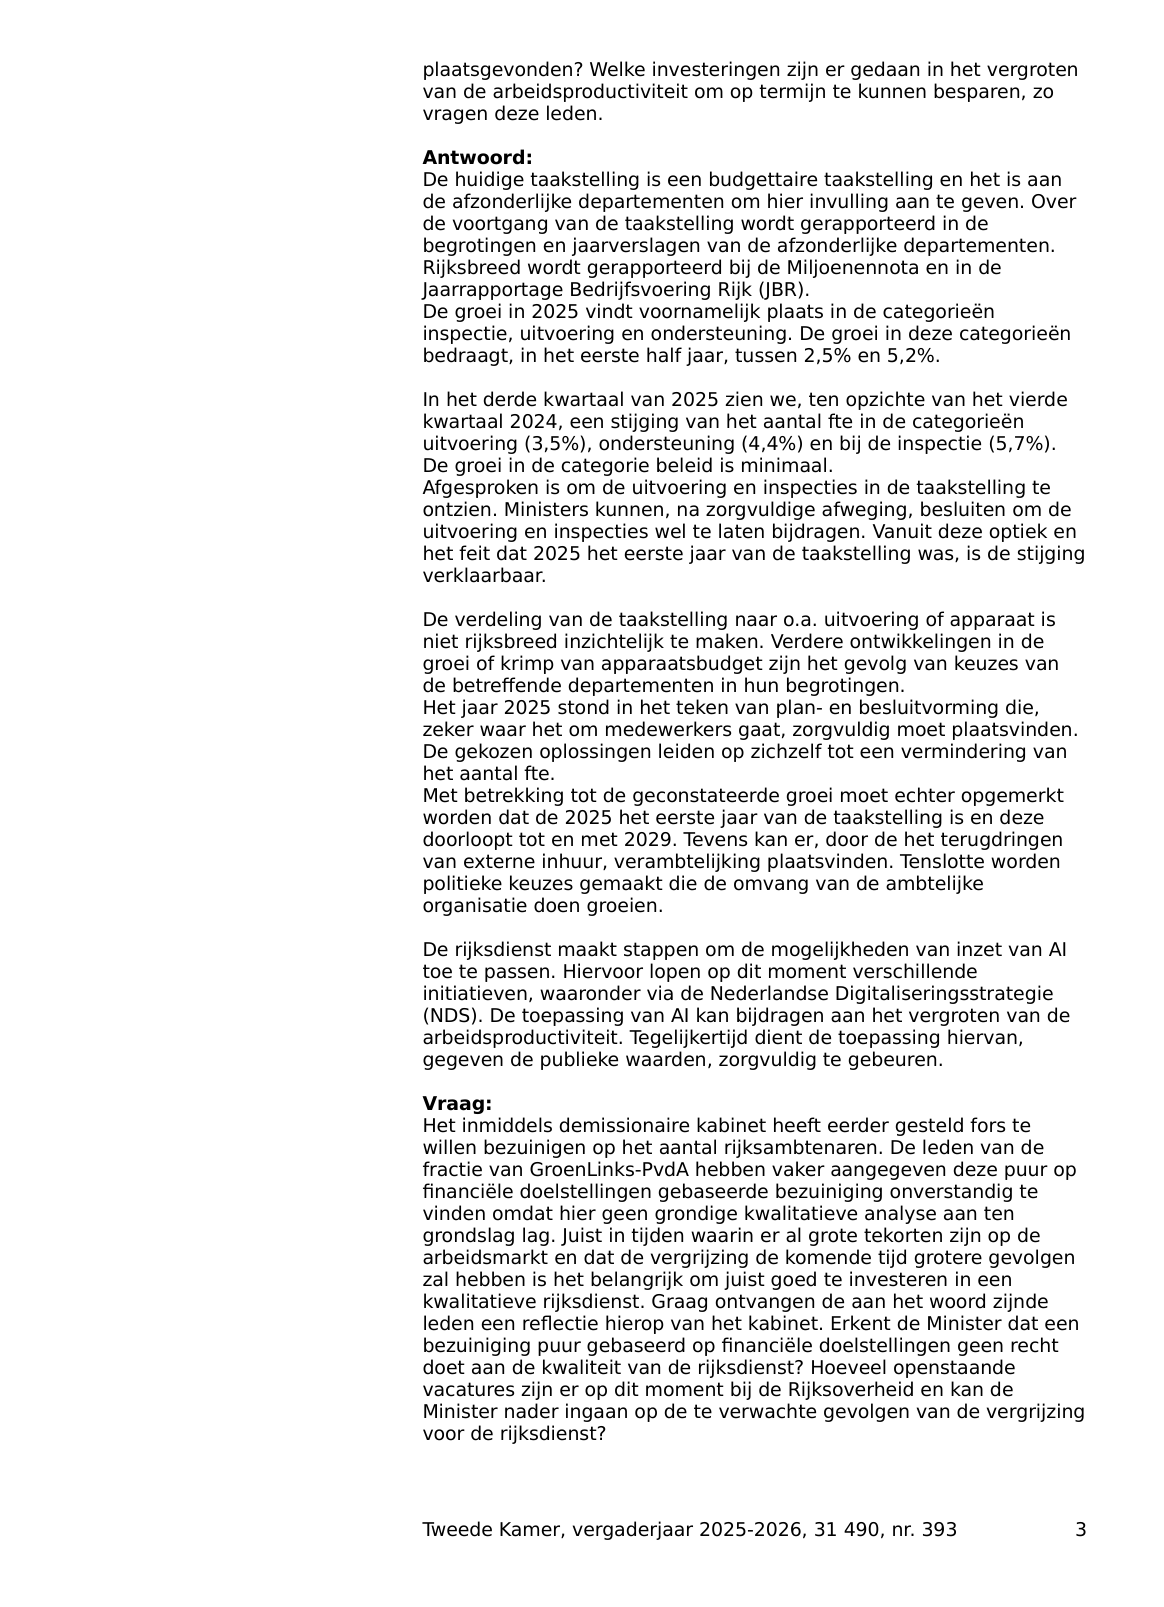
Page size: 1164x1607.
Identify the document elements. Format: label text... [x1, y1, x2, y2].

text De huidige taakstelling is een budgettaire taakstelling en het is aan de afzonderlijke departementen om hier invulling aan te geven. Over de voortgang van de taakstelling wordt gerapporteerd in de begrotingen en jaarverslagen van de afzonderlijke departementen. Rijksbreed wordt gerapporteerd bij de Miljoenennota en in de Jaarrapportage Bedrijfsvoering Rijk (JBR). [422, 169, 1087, 301]
text In het derde kwartaal van 2025 zien we, ten opzichte van het vierde kwartaal 2024, een stijging van het aantal fte in de categorieën uitvoering (3,5%), ondersteuning (4,4%) en bij de inspectie (5,7%). De groei in de categorie beleid is minimaal. [422, 389, 1087, 477]
text Antwoord: [422, 147, 1087, 169]
text Vraag: [422, 1093, 1087, 1115]
text Afgesproken is om de uitvoering en inspecties in de taakstelling te ontzien. Ministers kunnen, na zorgvuldige afweging, besluiten om de uitvoering en inspecties wel te laten bijdragen. Vanuit deze optiek en het feit dat 2025 het eerste jaar van de taakstelling was, is de stijging verklaarbaar. [422, 477, 1087, 587]
text De groei in 2025 vindt voornamelijk plaats in de categorieën inspectie, uitvoering en ondersteuning. De groei in deze categorieën bedraagt, in het eerste half jaar, tussen 2,5% en 5,2%. [422, 301, 1087, 367]
text plaatsgevonden? Welke investeringen zijn er gedaan in het vergroten van de arbeidsproductiviteit om op termijn te kunnen besparen, zo vragen deze leden. [422, 59, 1087, 125]
text Het jaar 2025 stond in het teken van plan- en besluitvorming die, zeker waar het om medewerkers gaat, zorgvuldig moet plaatsvinden. De gekozen oplossingen leiden op zichzelf tot een vermindering van het aantal fte. [422, 697, 1087, 785]
text Het inmiddels demissionaire kabinet heeft eerder gesteld fors te willen bezuinigen op het aantal rijksambtenaren. De leden van de fractie van GroenLinks-PvdA hebben vaker aangegeven deze puur op financiële doelstellingen gebaseerde bezuiniging onverstandig te vinden omdat hier geen grondige kwalitatieve analyse aan ten grondslag lag. Juist in tijden waarin er al grote tekorten zijn op de arbeidsmarkt en dat de vergrijzing de komende tijd grotere gevolgen zal hebben is het belangrijk om juist goed te investeren in een kwalitatieve rijksdienst. Graag ontvangen de aan het woord zijnde leden een reflectie hierop van het kabinet. Erkent de Minister dat een bezuiniging puur gebaseerd op financiële doelstellingen geen recht doet aan de kwaliteit van de rijksdienst? Hoeveel openstaande vacatures zijn er op dit moment bij de Rijksoverheid en kan de Minister nader ingaan op de te verwachte gevolgen van de vergrijzing voor de rijksdienst? [422, 1115, 1087, 1445]
text Met betrekking tot de geconstateerde groei moet echter opgemerkt worden dat de 2025 het eerste jaar van de taakstelling is en deze doorloopt tot en met 2029. Tevens kan er, door de het terugdringen van externe inhuur, verambtelijking plaatsvinden. Tenslotte worden politieke keuzes gemaakt die de omvang van de ambtelijke organisatie doen groeien. [422, 785, 1087, 917]
text De verdeling van de taakstelling naar o.a. uitvoering of apparaat is niet rijksbreed inzichtelijk te maken. Verdere ontwikkelingen in de groei of krimp van apparaatsbudget zijn het gevolg van keuzes van de betreffende departementen in hun begrotingen. [422, 609, 1087, 697]
text De rijksdienst maakt stappen om de mogelijkheden van inzet van AI toe te passen. Hiervoor lopen op dit moment verschillende initiatieven, waaronder via de Nederlandse Digitaliseringsstrategie (NDS). De toepassing van AI kan bijdragen aan het vergroten van de arbeidsproductiviteit. Tegelijkertijd dient de toepassing hiervan, gegeven de publieke waarden, zorgvuldig te gebeuren. [422, 939, 1087, 1071]
